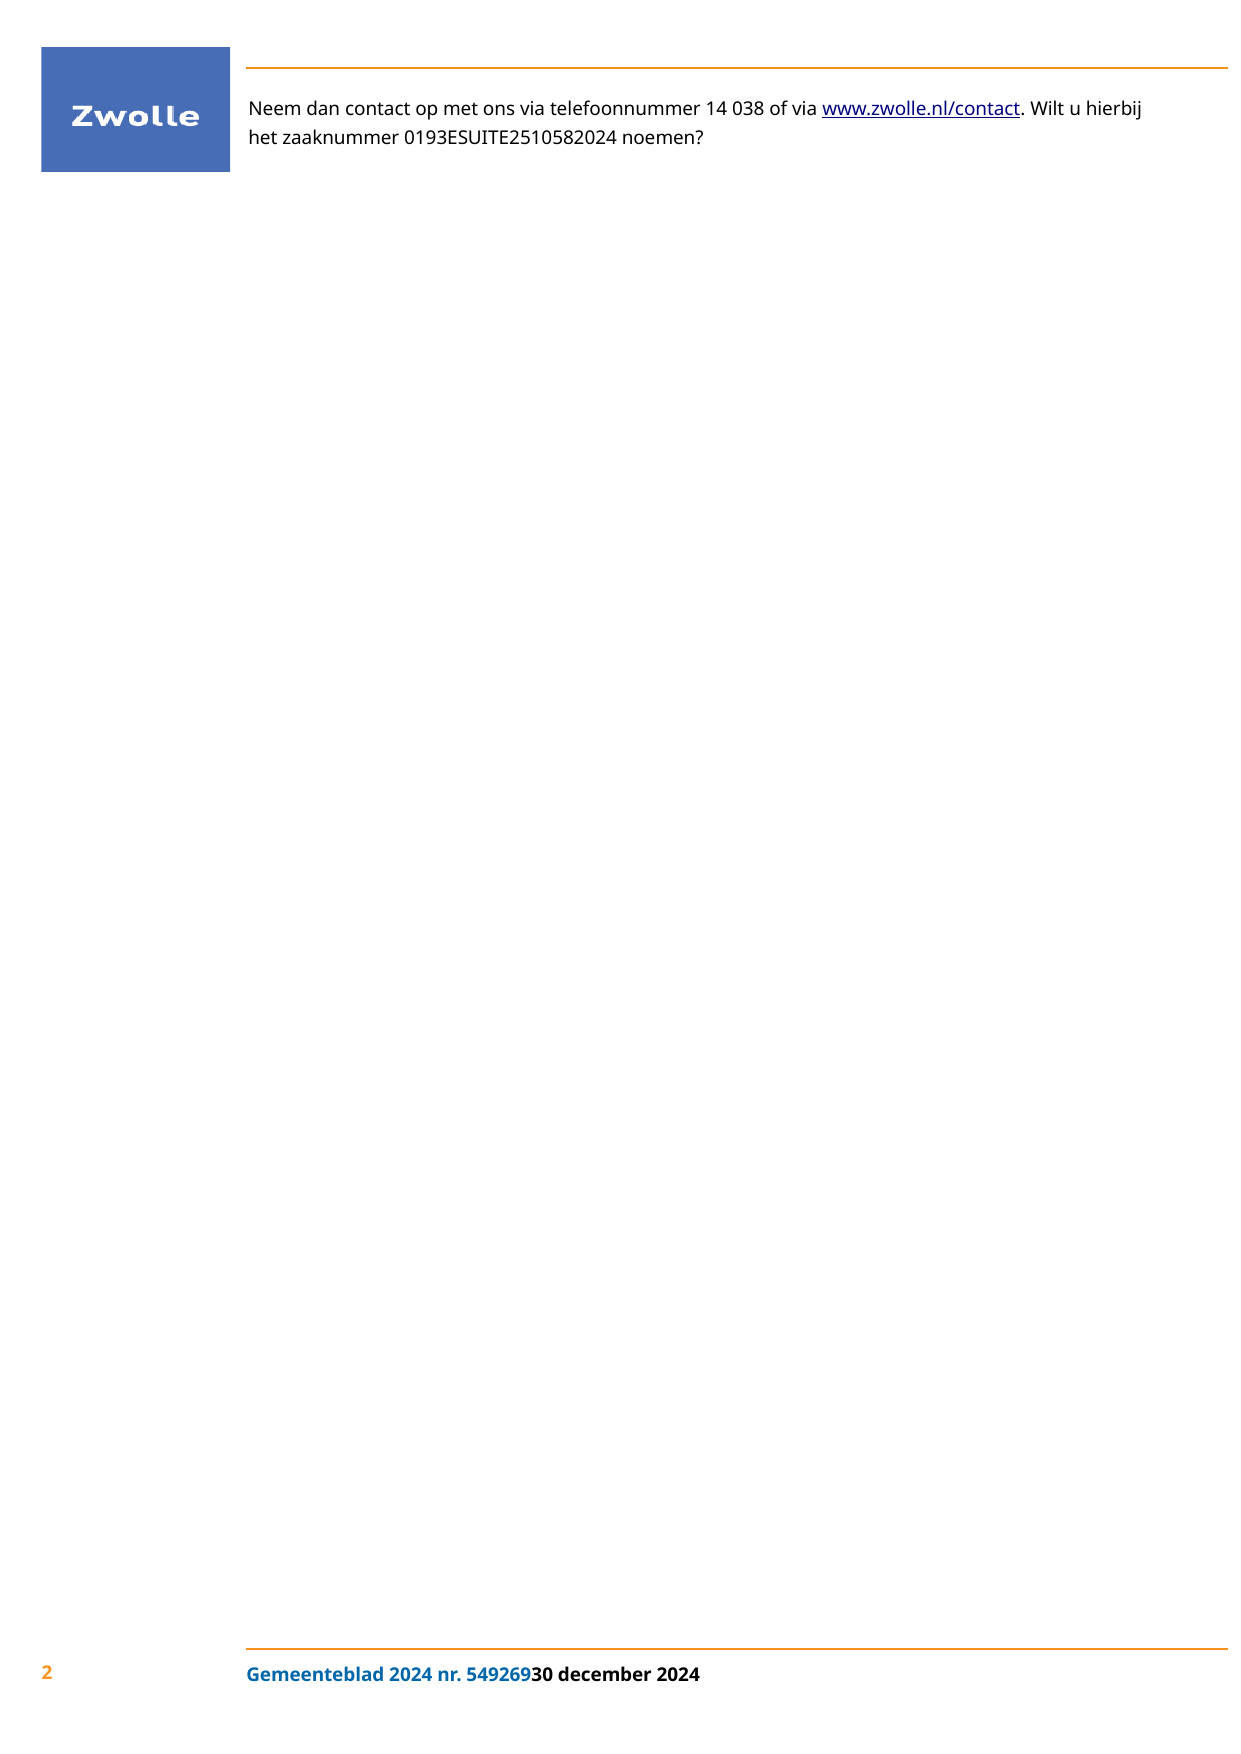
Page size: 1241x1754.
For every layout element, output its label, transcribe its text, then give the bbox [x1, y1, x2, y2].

text Neem dan contact op met ons via telefoonnummer 14 038 of via www.zwolle.nl/contact. Wilt u hierbij het zaaknummer 0193ESUITE2510582024 noemen? [248, 95, 1152, 150]
picture [41, 47, 231, 172]
